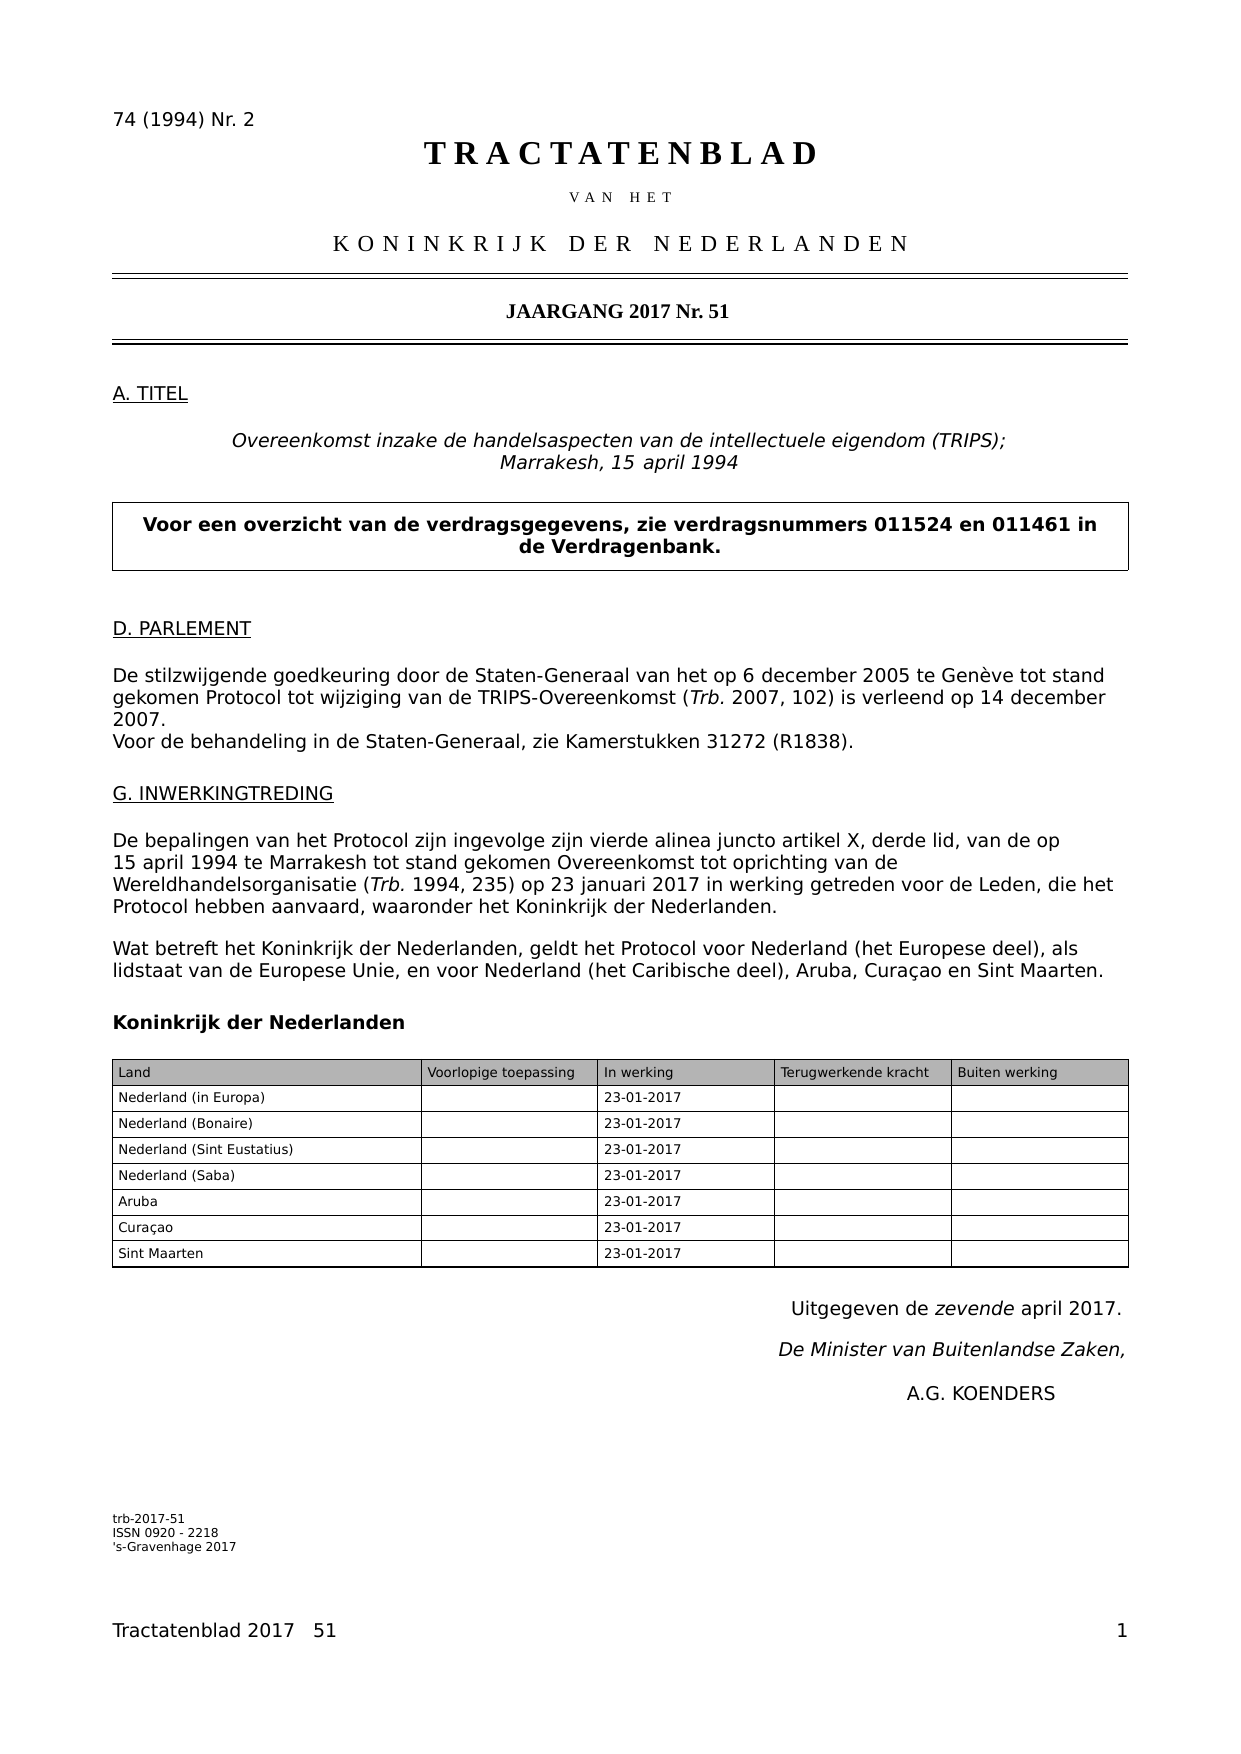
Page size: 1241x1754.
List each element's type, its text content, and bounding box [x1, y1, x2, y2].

table_cell Nederland (Saba) [113, 1164, 421, 1188]
table_cell [422, 1216, 597, 1240]
table_cell [422, 1190, 597, 1214]
table_cell [422, 1241, 597, 1266]
subtitle Koninkrijk der Nederlanden [112, 1012, 1128, 1034]
text JAARGANG 2017 Nr. 51 [112, 299, 1128, 323]
text trb-2017-51 [112, 1512, 346, 1526]
text De Minister van Buitenlandse Zaken, A.G. KOENDERS [112, 1339, 1128, 1405]
subtitle G. INWERKINGTREDING [112, 783, 1128, 805]
table_cell 23-01-2017 [598, 1216, 774, 1240]
table_cell 23-01-2017 [598, 1190, 774, 1214]
table_cell [952, 1164, 1128, 1188]
text Overeenkomst inzake de handelsaspecten van de intellectuele eigendom (TRIPS); [112, 430, 1128, 452]
subtitle A. TITEL [112, 383, 1128, 405]
text De stilzwijgende goedkeuring door de Staten-Generaal van het op 6 december 2005 te Genève tot stand gekomen Protocol tot wijziging van de TRIPS-Overeenkomst (Trb. 2007, 102) is verleend op 14 december 2007. [112, 665, 1128, 731]
table_cell [952, 1241, 1128, 1266]
table_header Buiten werking [952, 1060, 1128, 1085]
table_cell [952, 1086, 1128, 1111]
text Marrakesh, 15 april 1994 [112, 452, 1128, 474]
text Wat betreft het Koninkrijk der Nederlanden, geldt het Protocol voor Nederland (het Europese deel), als lidstaat van de Europese Unie, en voor Nederland (het Caribische deel), Aruba, Curaçao en Sint Maarten. [112, 938, 1128, 982]
table_cell [422, 1138, 597, 1163]
table_header In werking [598, 1060, 774, 1085]
table_cell [775, 1241, 951, 1266]
table_cell Nederland (Bonaire) [113, 1112, 421, 1137]
text ISSN 0920 - 2218 [112, 1526, 346, 1540]
subtitle D. PARLEMENT [112, 618, 1128, 640]
table_cell [775, 1190, 951, 1214]
table_cell 23-01-2017 [598, 1138, 774, 1163]
table_cell Sint Maarten [113, 1241, 421, 1266]
table_cell Nederland (Sint Eustatius) [113, 1138, 421, 1163]
table_header Terugwerkende kracht [775, 1060, 951, 1085]
text Uitgegeven de zevende april 2017. [112, 1297, 1128, 1319]
table_cell [775, 1216, 951, 1240]
table_cell Nederland (in Europa) [113, 1086, 421, 1111]
text 74 (1994) Nr. 2 [112, 109, 1128, 131]
table_header Voorlopige toepassing [422, 1060, 597, 1085]
table_cell 23-01-2017 [598, 1086, 774, 1111]
table_cell 23-01-2017 [598, 1164, 774, 1188]
table_cell [422, 1112, 597, 1137]
text 's-Gravenhage 2017 [112, 1540, 346, 1554]
text De bepalingen van het Protocol zijn ingevolge zijn vierde alinea juncto artikel X, derde lid, van de op 15 april 1994 te Marrakesh tot stand gekomen Overeenkomst tot oprichting van de Wereldhandelsorganisatie (Trb. 1994, 235) op 23 januari 2017 in werking getreden voor de Leden, die het Protocol hebben aanvaard, waaronder het Koninkrijk der Nederlanden. [112, 830, 1128, 918]
table_cell 23-01-2017 [598, 1241, 774, 1266]
table_cell [952, 1190, 1128, 1214]
text VAN HET [112, 189, 1128, 206]
text TRACTATENBLAD [112, 133, 1128, 172]
text Voor de behandeling in de Staten-Generaal, zie Kamerstukken 31272 (R1838). [112, 731, 1128, 753]
table_cell [775, 1164, 951, 1188]
table_cell Curaçao [113, 1216, 421, 1240]
table_cell [952, 1138, 1128, 1163]
table_cell [775, 1138, 951, 1163]
table_cell [952, 1112, 1128, 1137]
text KONINKRIJK DER NEDERLANDEN [112, 229, 1128, 256]
table_cell [775, 1086, 951, 1111]
table_cell [422, 1164, 597, 1188]
table_cell [775, 1112, 951, 1137]
table_cell [422, 1086, 597, 1111]
table_cell [952, 1216, 1128, 1240]
table_cell Aruba [113, 1190, 421, 1214]
table_cell 23-01-2017 [598, 1112, 774, 1137]
table_header Land [113, 1060, 421, 1085]
